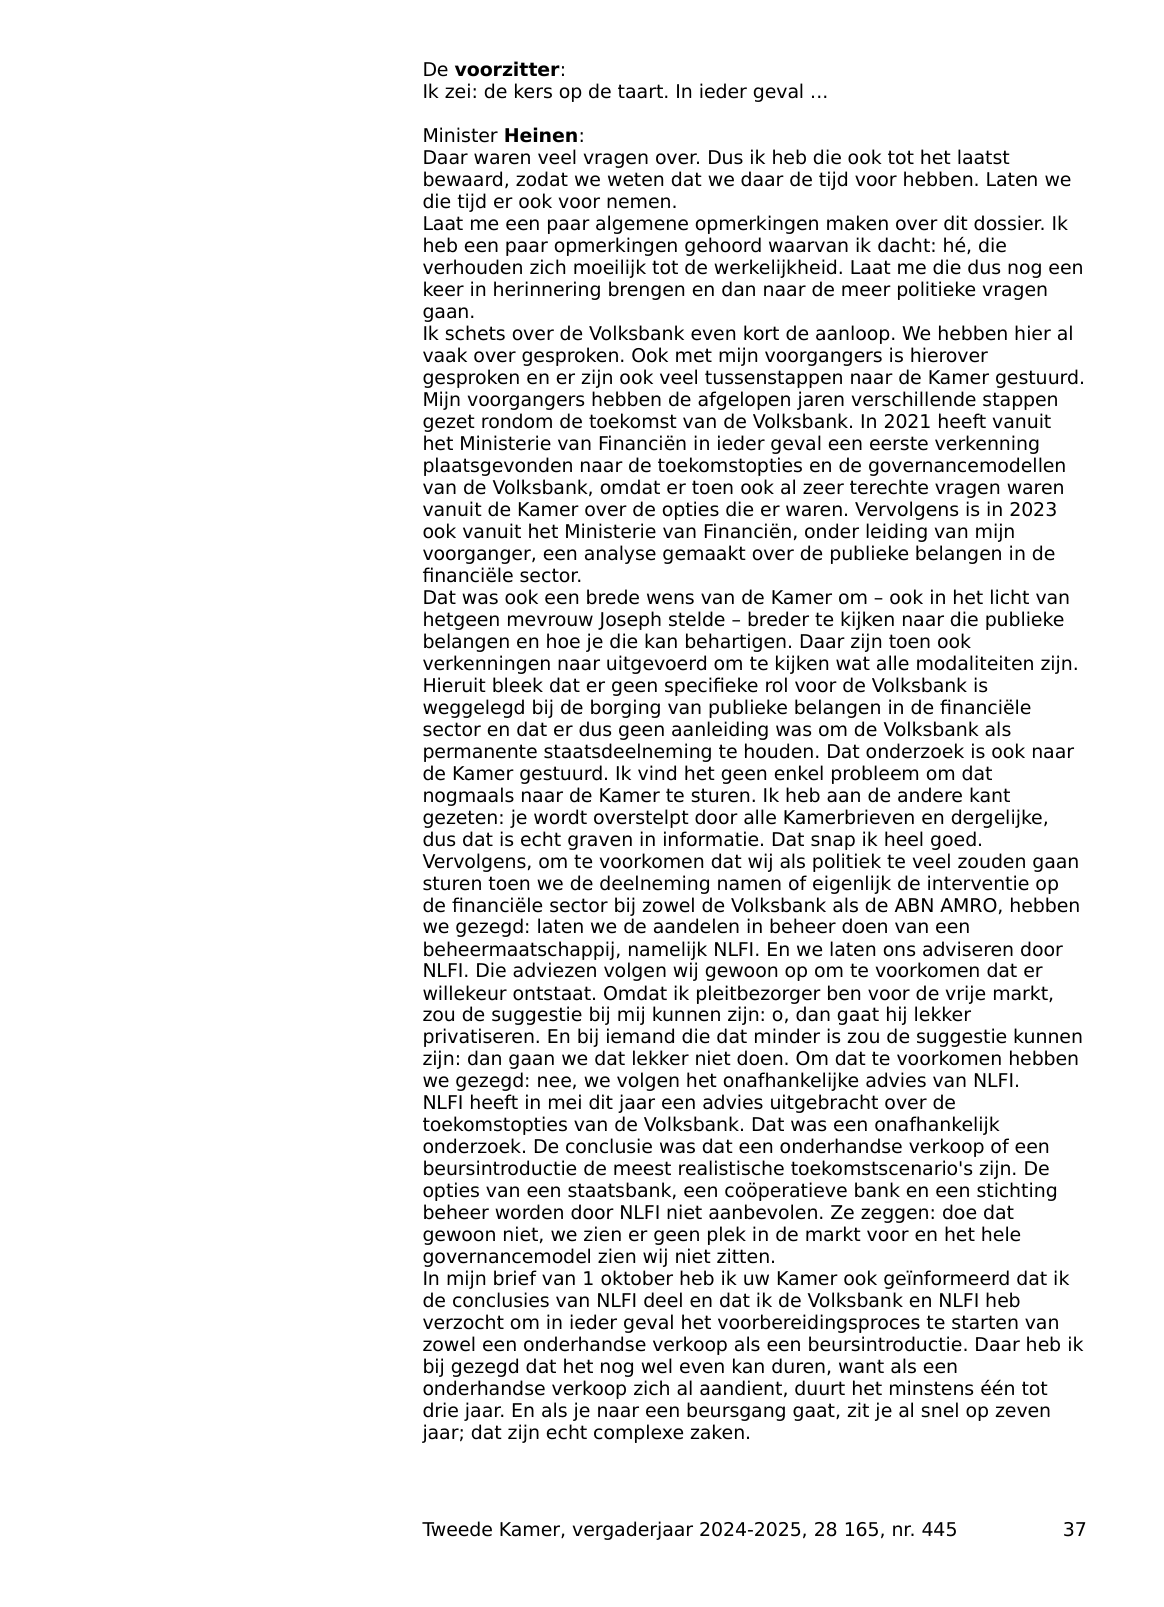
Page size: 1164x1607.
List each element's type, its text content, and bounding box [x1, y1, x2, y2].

text Daar waren veel vragen over. Dus ik heb die ook tot het laatst bewaard, zodat we weten dat we daar de tijd voor hebben. Laten we die tijd er ook voor nemen. [422, 147, 1087, 213]
text In mijn brief van 1 oktober heb ik uw Kamer ook geïnformeerd dat ik de conclusies van NLFI deel en dat ik de Volksbank en NLFI heb verzocht om in ieder geval het voorbereidingsproces te starten van zowel een onderhandse verkoop als een beursintroductie. Daar heb ik bij gezegd dat het nog wel even kan duren, want als een onderhandse verkoop zich al aandient, duurt het minstens één tot drie jaar. En als je naar een beursgang gaat, zit je al snel op zeven jaar; dat zijn echt complexe zaken. [422, 1268, 1087, 1444]
text Laat me een paar algemene opmerkingen maken over dit dossier. Ik heb een paar opmerkingen gehoord waarvan ik dacht: hé, die verhouden zich moeilijk tot de werkelijkheid. Laat me die dus nog een keer in herinnering brengen en dan naar de meer politieke vragen gaan. [422, 213, 1087, 323]
text Dat was ook een brede wens van de Kamer om – ook in het licht van hetgeen mevrouw Joseph stelde – breder te kijken naar die publieke belangen en hoe je die kan behartigen. Daar zijn toen ook verkenningen naar uitgevoerd om te kijken wat alle modaliteiten zijn. Hieruit bleek dat er geen specifieke rol voor de Volksbank is weggelegd bij de borging van publieke belangen in de financiële sector en dat er dus geen aanleiding was om de Volksbank als permanente staatsdeelneming te houden. Dat onderzoek is ook naar de Kamer gestuurd. Ik vind het geen enkel probleem om dat nogmaals naar de Kamer te sturen. Ik heb aan de andere kant gezeten: je wordt overstelpt door alle Kamerbrieven en dergelijke, dus dat is echt graven in informatie. Dat snap ik heel goed. [422, 587, 1087, 851]
text Ik schets over de Volksbank even kort de aanloop. We hebben hier al vaak over gesproken. Ook met mijn voorgangers is hierover gesproken en er zijn ook veel tussenstappen naar de Kamer gestuurd. Mijn voorgangers hebben de afgelopen jaren verschillende stappen gezet rondom de toekomst van de Volksbank. In 2021 heeft vanuit het Ministerie van Financiën in ieder geval een eerste verkenning plaatsgevonden naar de toekomstopties en de governancemodellen van de Volksbank, omdat er toen ook al zeer terechte vragen waren vanuit de Kamer over de opties die er waren. Vervolgens is in 2023 ook vanuit het Ministerie van Financiën, onder leiding van mijn voorganger, een analyse gemaakt over de publieke belangen in de financiële sector. [422, 323, 1087, 587]
text Vervolgens, om te voorkomen dat wij als politiek te veel zouden gaan sturen toen we de deelneming namen of eigenlijk de interventie op de financiële sector bij zowel de Volksbank als de ABN AMRO, hebben we gezegd: laten we de aandelen in beheer doen van een beheermaatschappij, namelijk NLFI. En we laten ons adviseren door NLFI. Die adviezen volgen wij gewoon op om te voorkomen dat er willekeur ontstaat. Omdat ik pleitbezorger ben voor de vrije markt, zou de suggestie bij mij kunnen zijn: o, dan gaat hij lekker privatiseren. En bij iemand die dat minder is zou de suggestie kunnen zijn: dan gaan we dat lekker niet doen. Om dat te voorkomen hebben we gezegd: nee, we volgen het onafhankelijke advies van NLFI. [422, 851, 1087, 1092]
text Minister Heinen: [422, 125, 1087, 147]
text De voorzitter: [422, 59, 1087, 81]
text Ik zei: de kers op de taart. In ieder geval ... [422, 81, 1087, 103]
text NLFI heeft in mei dit jaar een advies uitgebracht over de toekomstopties van de Volksbank. Dat was een onafhankelijk onderzoek. De conclusie was dat een onderhandse verkoop of een beursintroductie de meest realistische toekomstscenario's zijn. De opties van een staatsbank, een coöperatieve bank en een stichting beheer worden door NLFI niet aanbevolen. Ze zeggen: doe dat gewoon niet, we zien er geen plek in de markt voor en het hele governancemodel zien wij niet zitten. [422, 1092, 1087, 1268]
